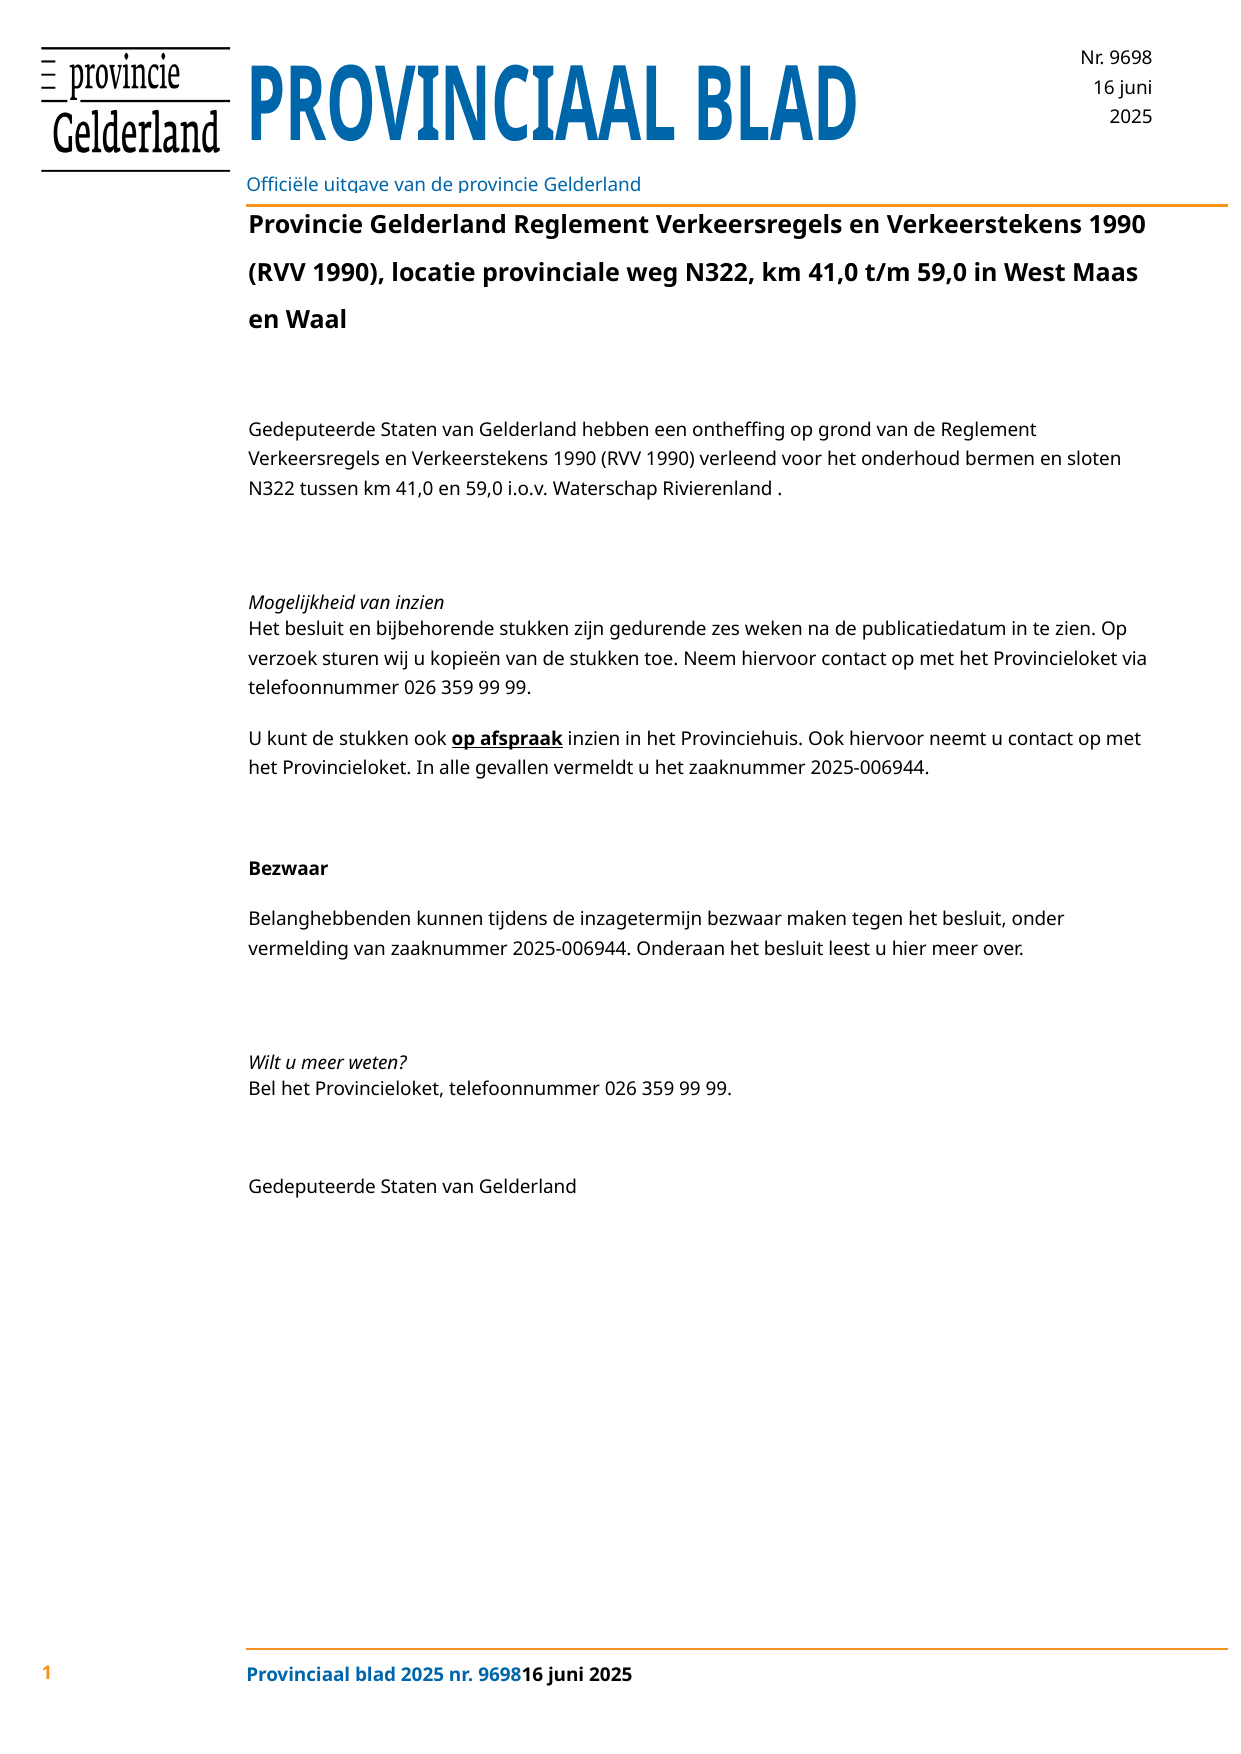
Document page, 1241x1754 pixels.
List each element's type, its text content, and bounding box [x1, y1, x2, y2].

text Mogelijkheid van inzien [248, 589, 1152, 615]
text Bel het Provincieloket, telefoonnummer 026 359 99 99. [248, 1075, 1152, 1101]
text Provincie Gelderland Reglement Verkeersregels en Verkeerstekens 1990 (RVV 1990), locatie provinciale weg N322, km 41,0 t/m 59,0 in West Maas en Waal [248, 207, 1152, 336]
text Gedeputeerde Staten van Gelderland [248, 1173, 1152, 1199]
text Gedeputeerde Staten van Gelderland hebben een ontheffing op grond van de Reglement Verkeersregels en Verkeerstekens 1990 (RVV 1990) verleend voor het onderhoud bermen en sloten N322 tussen km 41,0 en 59,0 i.o.v. Waterschap Rivierenland . [248, 416, 1152, 501]
text Wilt u meer weten? [248, 1049, 1152, 1075]
text Bezwaar [248, 855, 1152, 881]
text U kunt de stukken ook op afspraak inzien in het Provinciehuis. Ook hiervoor neemt u contact op met het Provincieloket. In alle gevallen vermeldt u het zaaknummer 2025-006944. [248, 725, 1152, 780]
picture [41, 47, 231, 172]
text Belanghebbenden kunnen tijdens de inzagetermijn bezwaar maken tegen het besluit, onder vermelding van zaaknummer 2025-006944. Onderaan het besluit leest u hier meer over. [248, 906, 1152, 961]
text Het besluit en bijbehorende stukken zijn gedurende zes weken na de publicatiedatum in te zien. Op verzoek sturen wij u kopieën van de stukken toe. Neem hiervoor contact op met het Provincieloket via telefoonnummer 026 359 99 99. [248, 615, 1152, 700]
